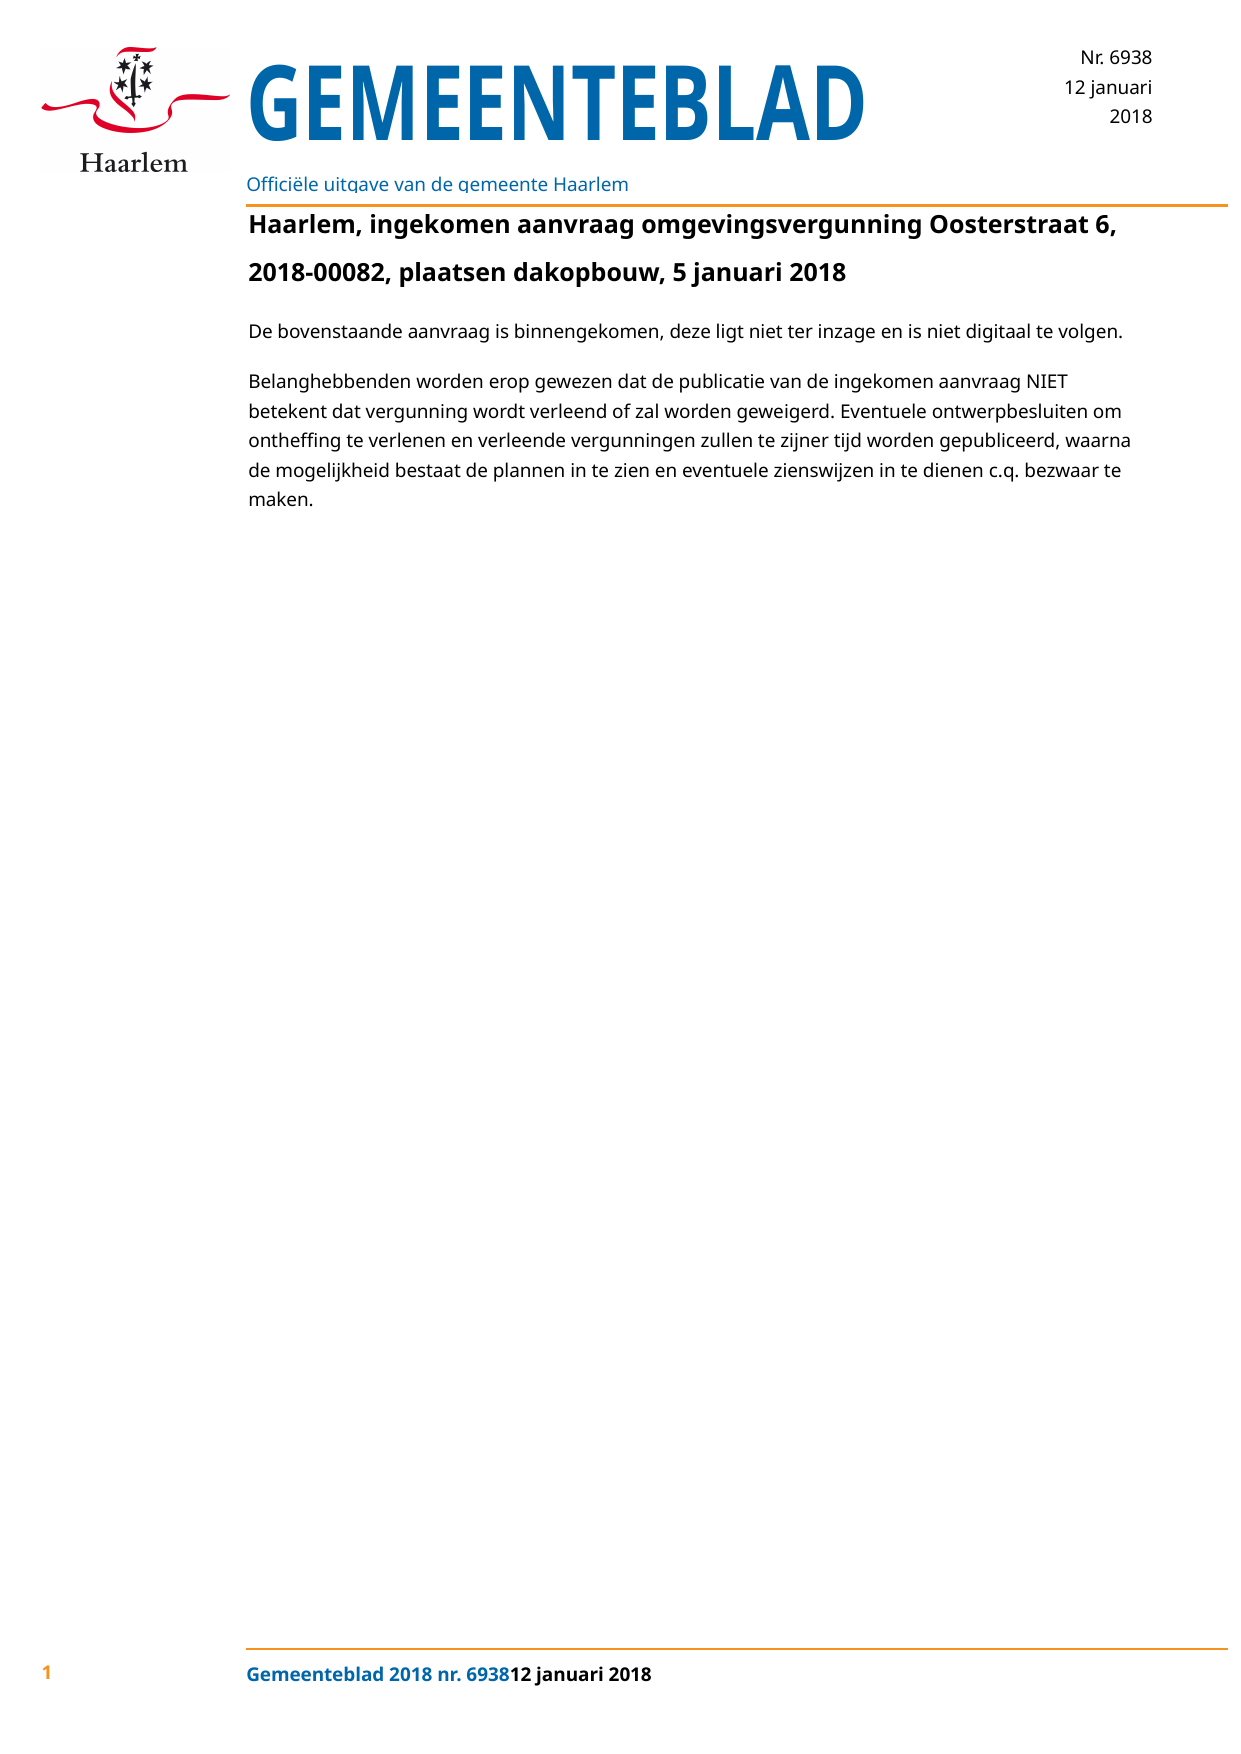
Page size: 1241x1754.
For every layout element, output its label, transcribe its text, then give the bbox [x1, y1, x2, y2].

text Belanghebbenden worden erop gewezen dat de publicatie van de ingekomen aanvraag NIET betekent dat vergunning wordt verleend of zal worden geweigerd. Eventuele ontwerpbesluiten om ontheffing te verlenen en verleende vergunningen zullen te zijner tijd worden gepubliceerd, waarna de mogelijkheid bestaat de plannen in te zien en eventuele zienswijzen in te dienen c.q. bezwaar te maken. [248, 368, 1152, 512]
text Haarlem, ingekomen aanvraag omgevingsvergunning Oosterstraat 6, 2018-00082, plaatsen dakopbouw, 5 januari 2018 [248, 207, 1152, 288]
picture [41, 47, 231, 172]
text De bovenstaande aanvraag is binnengekomen, deze ligt niet ter inzage en is niet digitaal te volgen. [248, 318, 1152, 344]
